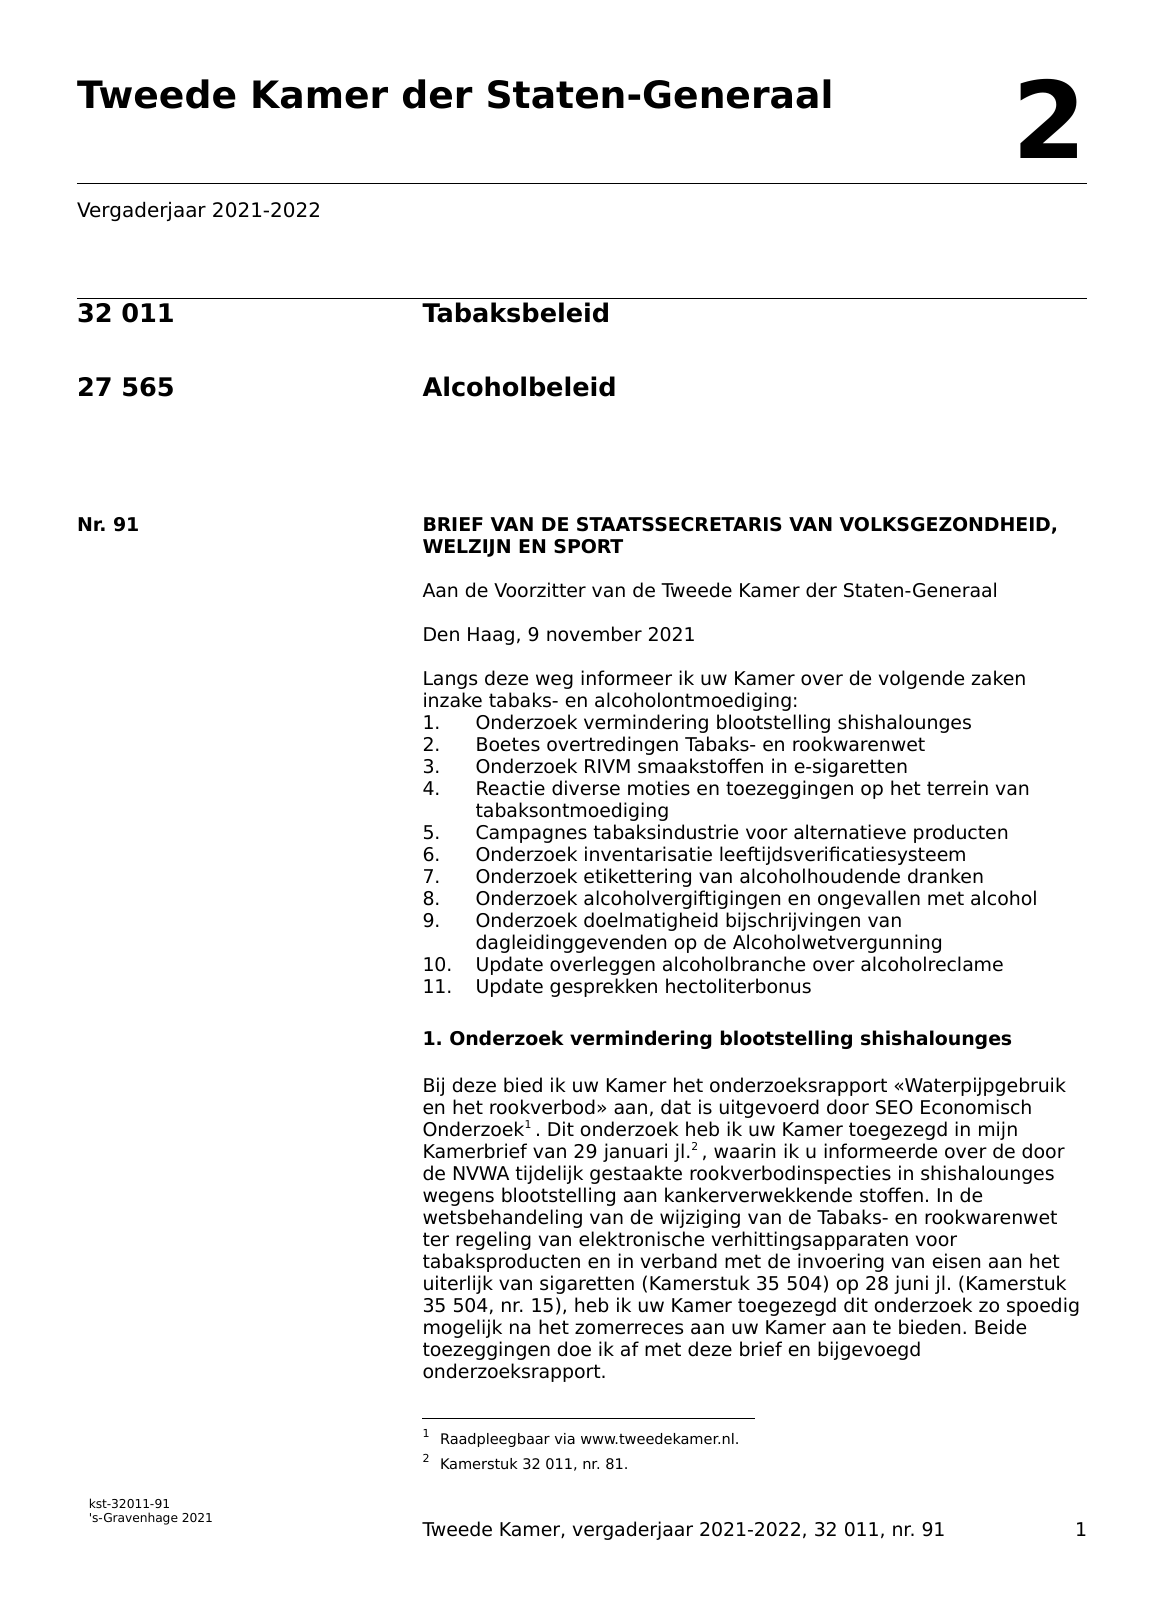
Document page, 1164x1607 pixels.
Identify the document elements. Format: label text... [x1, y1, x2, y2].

text 10. Update overleggen alcoholbranche over alcoholreclame [422, 954, 1087, 976]
text 9. Onderzoek doelmatigheid bijschrijvingen van dagleidinggevenden op de Alcoholwetvergunning [422, 910, 1087, 954]
text Langs deze weg informeer ik uw Kamer over de volgende zaken inzake tabaks- en alcoholontmoediging: [422, 668, 1087, 712]
subtitle Nr. 91 BRIEF VAN DE STAATSSECRETARIS VAN VOLKSGEZONDHEID, WELZIJN EN SPORT [77, 514, 1087, 558]
text 3. Onderzoek RIVM smaakstoffen in e-sigaretten [422, 756, 1087, 778]
subtitle 27 565 Alcoholbeleid [77, 373, 1087, 403]
subtitle 1. Onderzoek vermindering blootstelling shishalounges [422, 1028, 1087, 1050]
table_cell Vergaderjaar 2021-2022 [77, 184, 1087, 298]
text 6. Onderzoek inventarisatie leeftijdsverificatiesysteem [422, 844, 1087, 866]
text kst-32011-91 [88, 1497, 323, 1511]
table_header 2 [886, 59, 1087, 183]
text 4. Reactie diverse moties en toezeggingen op het terrein van tabaksontmoediging [422, 778, 1087, 822]
text 5. Campagnes tabaksindustrie voor alternatieve producten [422, 822, 1087, 844]
text Kamerstuk 32 011, nr. 81. [422, 1452, 1087, 1474]
text Raadpleegbaar via www.tweedekamer.nl. [422, 1427, 1087, 1449]
text 's-Gravenhage 2021 [88, 1511, 323, 1525]
table_header Tweede Kamer der Staten-Generaal [77, 59, 886, 183]
text Den Haag, 9 november 2021 [422, 624, 1087, 646]
text Aan de Voorzitter van de Tweede Kamer der Staten-Generaal [422, 580, 1087, 602]
text 11. Update gesprekken hectoliterbonus [422, 976, 1087, 998]
text 1. Onderzoek vermindering blootstelling shishalounges [422, 712, 1087, 734]
text Bij deze bied ik uw Kamer het onderzoeksrapport «Waterpijpgebruik en het rookverbod» aan, dat is uitgevoerd door SEO Economisch Onderzoek. Dit onderzoek heb ik uw Kamer toegezegd in mijn Kamerbrief van 29 januari jl., waarin ik u informeerde over de door de NVWA tijdelijk gestaakte rookverbodinspecties in shishalounges wegens blootstelling aan kankerverwekkende stoffen. In de wetsbehandeling van de wijziging van de Tabaks- en rookwarenwet ter regeling van elektronische verhittingsapparaten voor tabaksproducten en in verband met de invoering van eisen aan het uiterlijk van sigaretten (Kamerstuk 35 504) op 28 juni jl. (Kamerstuk 35 504, nr. 15), heb ik uw Kamer toegezegd dit onderzoek zo spoedig mogelijk na het zomerreces aan uw Kamer aan te bieden. Beide toezeggingen doe ik af met deze brief en bijgevoegd onderzoeksrapport. [422, 1075, 1087, 1383]
text 2. Boetes overtredingen Tabaks- en rookwarenwet [422, 734, 1087, 756]
text 7. Onderzoek etikettering van alcoholhoudende dranken [422, 866, 1087, 888]
subtitle 32 011 Tabaksbeleid [77, 299, 1087, 329]
text 8. Onderzoek alcoholvergiftigingen en ongevallen met alcohol [422, 888, 1087, 910]
